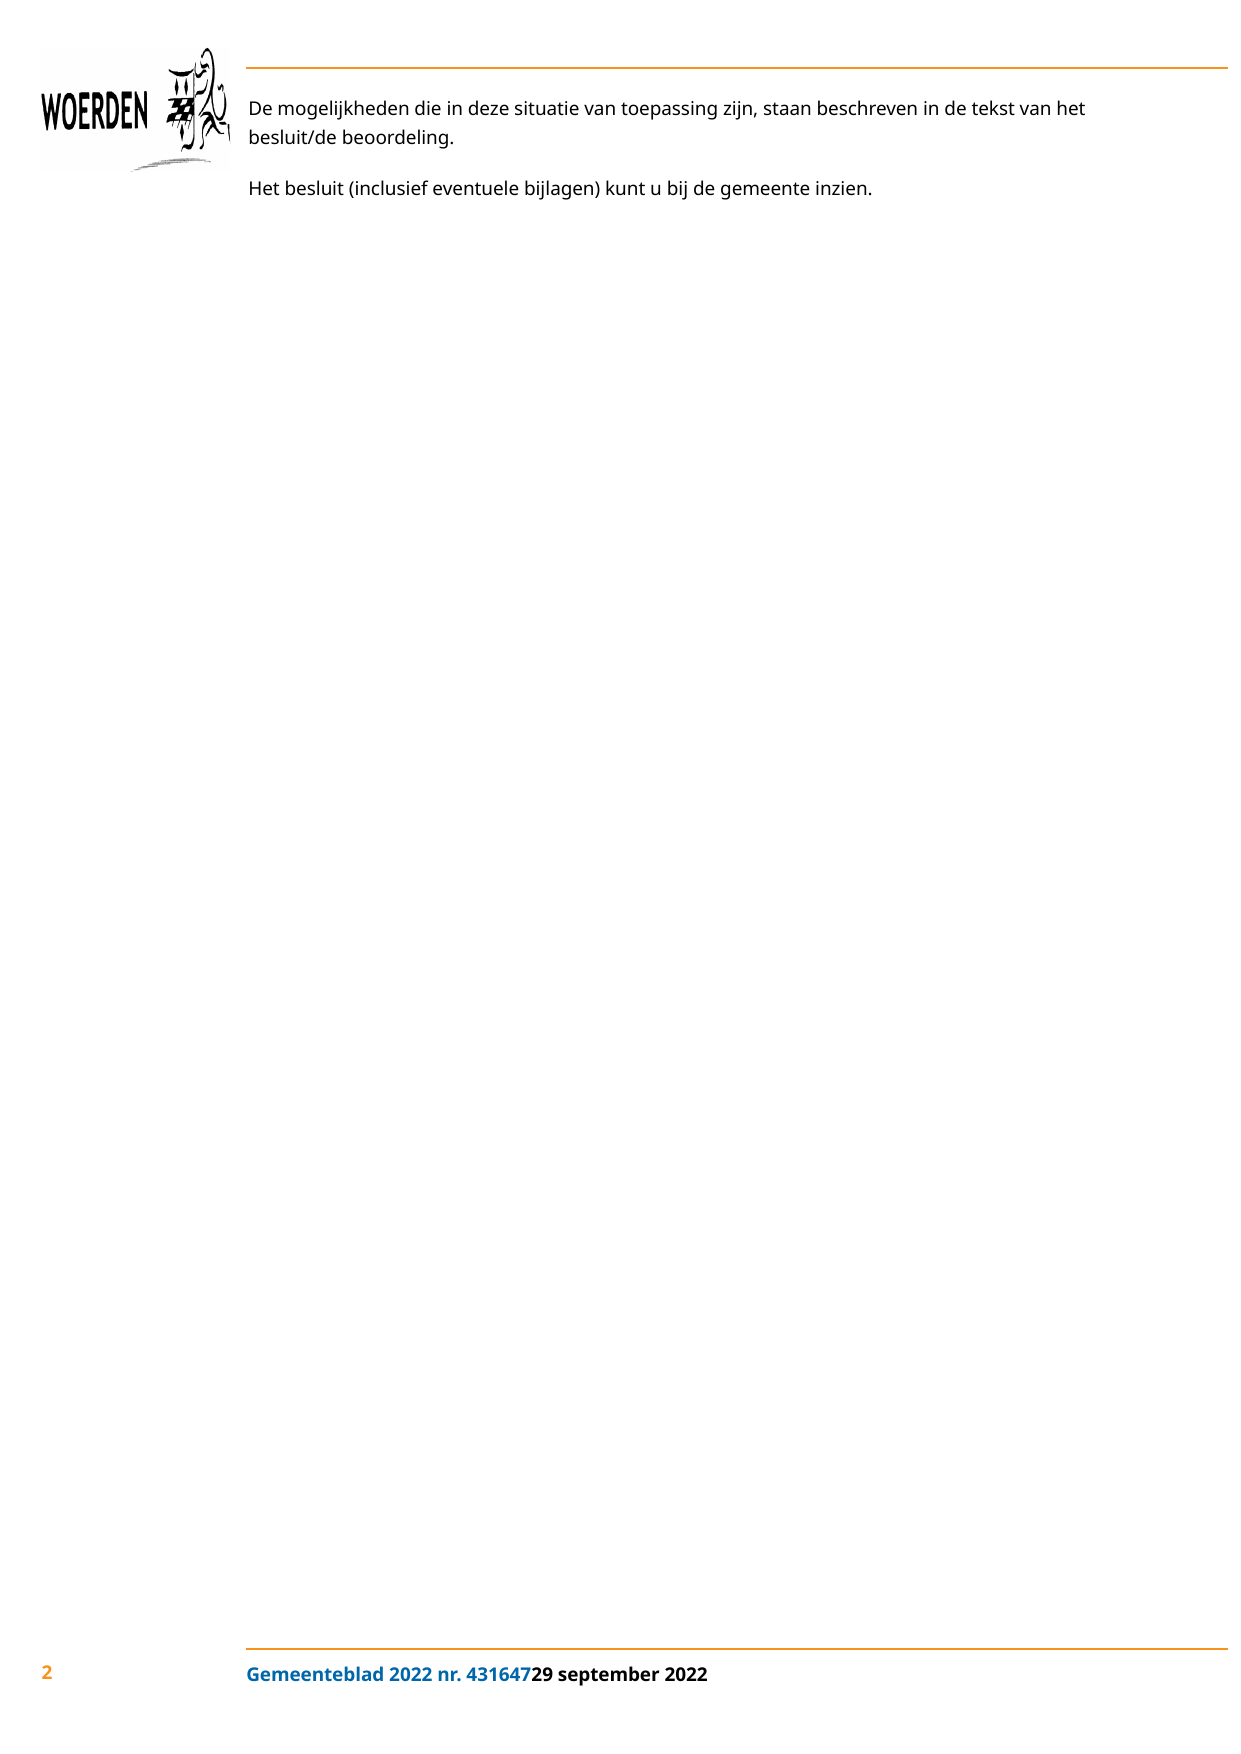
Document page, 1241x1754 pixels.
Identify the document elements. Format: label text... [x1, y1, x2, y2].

picture [41, 47, 231, 172]
text Het besluit (inclusief eventuele bijlagen) kunt u bij de gemeente inzien. [248, 175, 1152, 201]
text De mogelijkheden die in deze situatie van toepassing zijn, staan beschreven in de tekst van het besluit/de beoordeling. [248, 95, 1152, 150]
